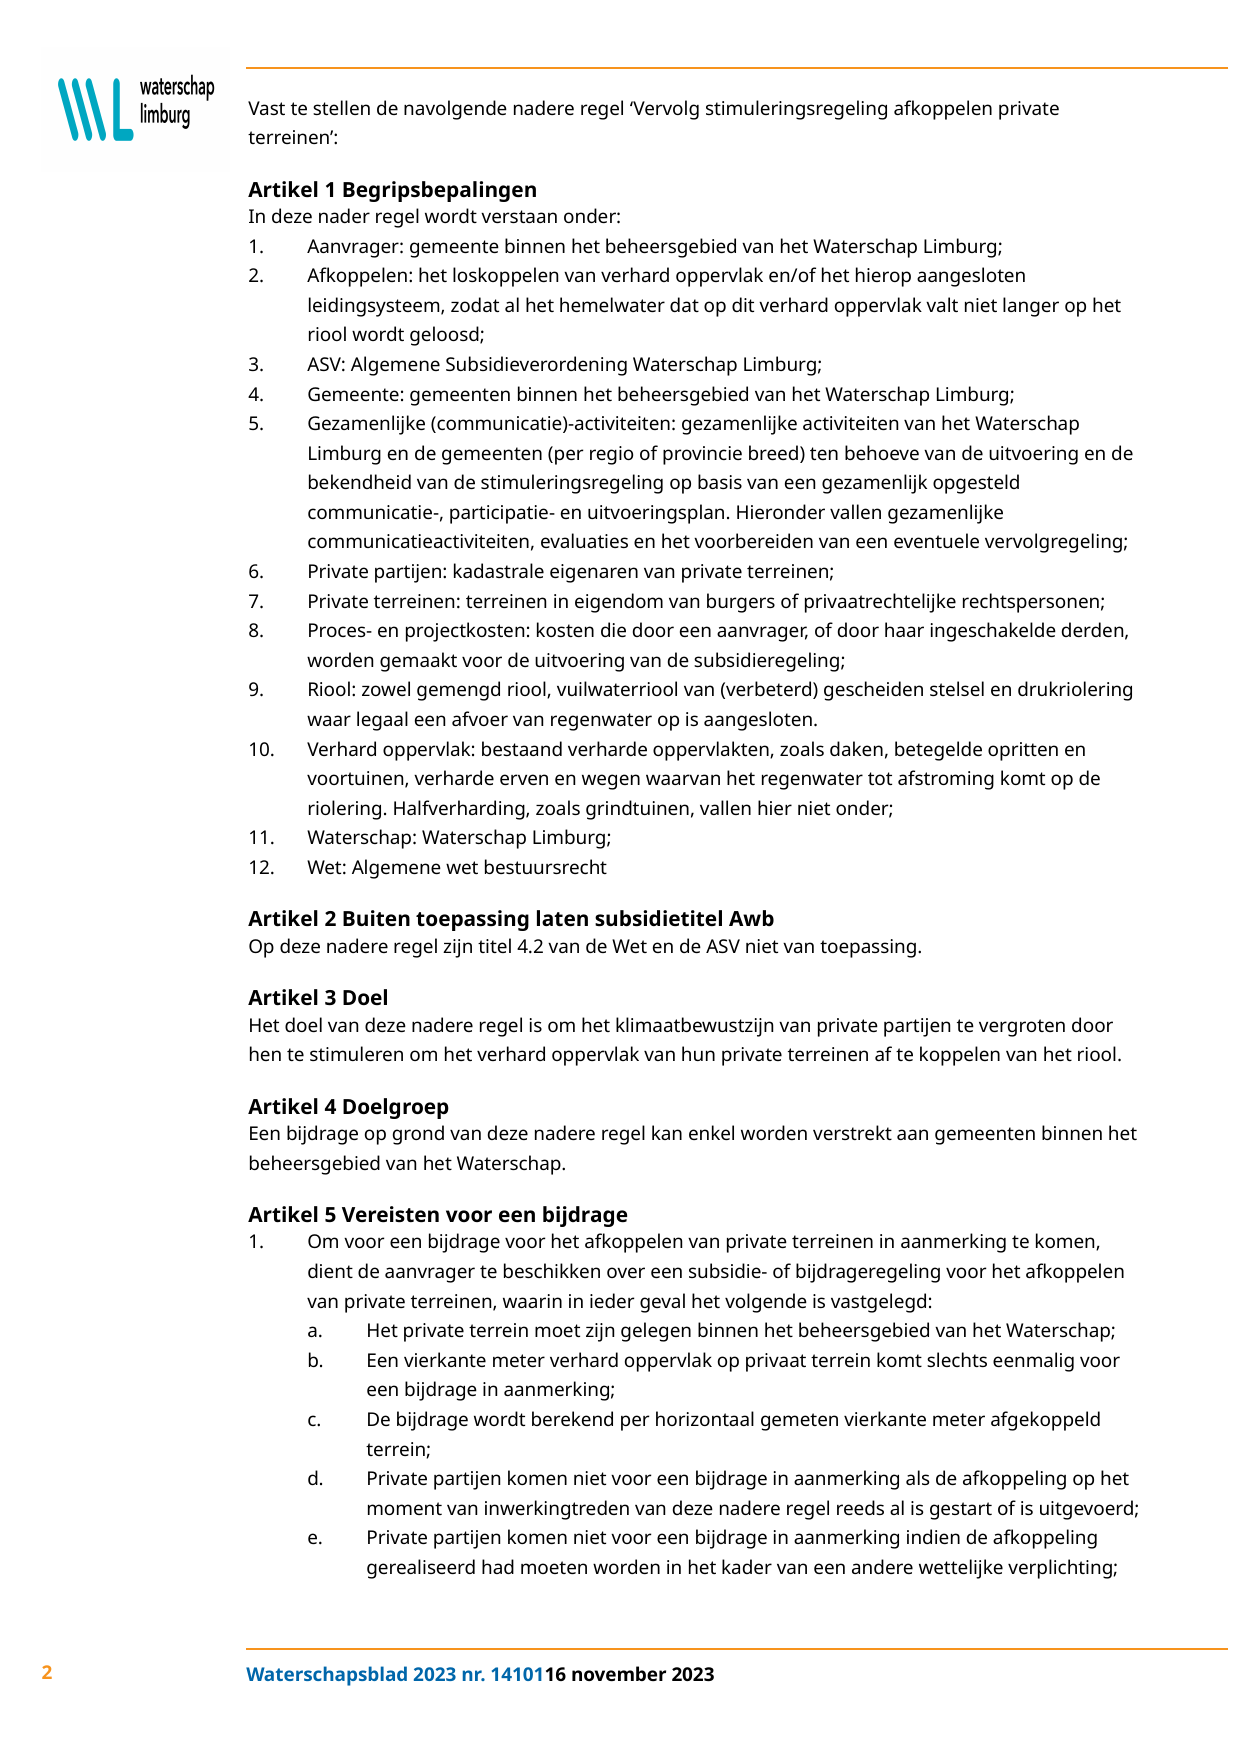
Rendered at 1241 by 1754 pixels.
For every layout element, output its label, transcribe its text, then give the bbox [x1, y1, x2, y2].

text Een bijdrage op grond van deze nadere regel kan enkel worden verstrekt aan gemeenten binnen het beheersgebied van het Waterschap. [248, 1120, 1152, 1176]
text Artikel 1 Begripsbepalingen [248, 175, 1152, 203]
list Het private terrein moet zijn gelegen binnen het beheersgebied van het Waterschap; [307, 1317, 1152, 1343]
list Proces- en projectkosten: kosten die door een aanvrager, of door haar ingeschakelde derden, worden gemaakt voor de uitvoering van de subsidieregeling; [248, 617, 1152, 673]
text Artikel 5 Vereisten voor een bijdrage [248, 1200, 1152, 1229]
text Artikel 4 Doelgroep [248, 1092, 1152, 1120]
list Om voor een bijdrage voor het afkoppelen van private terreinen in aanmerking te komen, dient de aanvrager te beschikken over een subsidie- of bijdrageregeling voor het afkoppelen van private terreinen, waarin in ieder geval het volgende is vastgelegd: [248, 1229, 1152, 1313]
text Artikel 3 Doel [248, 983, 1152, 1012]
list Riool: zowel gemengd riool, vuilwaterriool van (verbeterd) gescheiden stelsel en drukriolering waar legaal een afvoer van regenwater op is aangesloten. [248, 677, 1152, 732]
text Op deze nadere regel zijn titel 4.2 van de Wet en de ASV niet van toepassing. [248, 933, 1152, 959]
text In deze nader regel wordt verstaan onder: [248, 203, 1152, 229]
list Aanvrager: gemeente binnen het beheersgebied van het Waterschap Limburg; [248, 233, 1152, 258]
list Waterschap: Waterschap Limburg; [248, 824, 1152, 850]
list De bijdrage wordt berekend per horizontaal gemeten vierkante meter afgekoppeld terrein; [307, 1406, 1152, 1461]
picture [41, 47, 231, 172]
list Private terreinen: terreinen in eigendom van burgers of privaatrechtelijke rechtspersonen; [248, 588, 1152, 613]
text Het doel van deze nadere regel is om het klimaatbewustzijn van private partijen te vergroten door hen te stimuleren om het verhard oppervlak van hun private terreinen af te koppelen van het riool. [248, 1012, 1152, 1067]
text Vast te stellen de navolgende nadere regel ‘Vervolg stimuleringsregeling afkoppelen private terreinen’: [248, 95, 1152, 150]
list Afkoppelen: het loskoppelen van verhard oppervlak en/of het hierop aangesloten leidingsysteem, zodat al het hemelwater dat op dit verhard oppervlak valt niet langer op het riool wordt geloosd; [248, 262, 1152, 347]
text Artikel 2 Buiten toepassing laten subsidietitel Awb [248, 904, 1152, 933]
list Private partijen komen niet voor een bijdrage in aanmerking als de afkoppeling op het moment van inwerkingtreden van deze nadere regel reeds al is gestart of is uitgevoerd; [307, 1465, 1152, 1521]
list Gezamenlijke (communicatie)-activiteiten: gezamenlijke activiteiten van het Waterschap Limburg en de gemeenten (per regio of provincie breed) ten behoeve van de uitvoering en de bekendheid van de stimuleringsregeling op basis van een gezamenlijk opgesteld communicatie-, participatie- en uitvoeringsplan. Hieronder vallen gezamenlijke communicatieactiviteiten, evaluaties en het voorbereiden van een eventuele vervolgregeling; [248, 410, 1152, 554]
list Gemeente: gemeenten binnen het beheersgebied van het Waterschap Limburg; [248, 381, 1152, 406]
list ASV: Algemene Subsidieverordening Waterschap Limburg; [248, 351, 1152, 377]
list Wet: Algemene wet bestuursrecht [248, 854, 1152, 880]
list Private partijen komen niet voor een bijdrage in aanmerking indien de afkoppeling gerealiseerd had moeten worden in het kader van een andere wettelijke verplichting; [307, 1524, 1152, 1580]
list Verhard oppervlak: bestaand verharde oppervlakten, zoals daken, betegelde opritten en voortuinen, verharde erven en wegen waarvan het regenwater tot afstroming komt op de riolering. Halfverharding, zoals grindtuinen, vallen hier niet onder; [248, 736, 1152, 821]
list Private partijen: kadastrale eigenaren van private terreinen; [248, 558, 1152, 584]
list Een vierkante meter verhard oppervlak op privaat terrein komt slechts eenmalig voor een bijdrage in aanmerking; [307, 1347, 1152, 1402]
